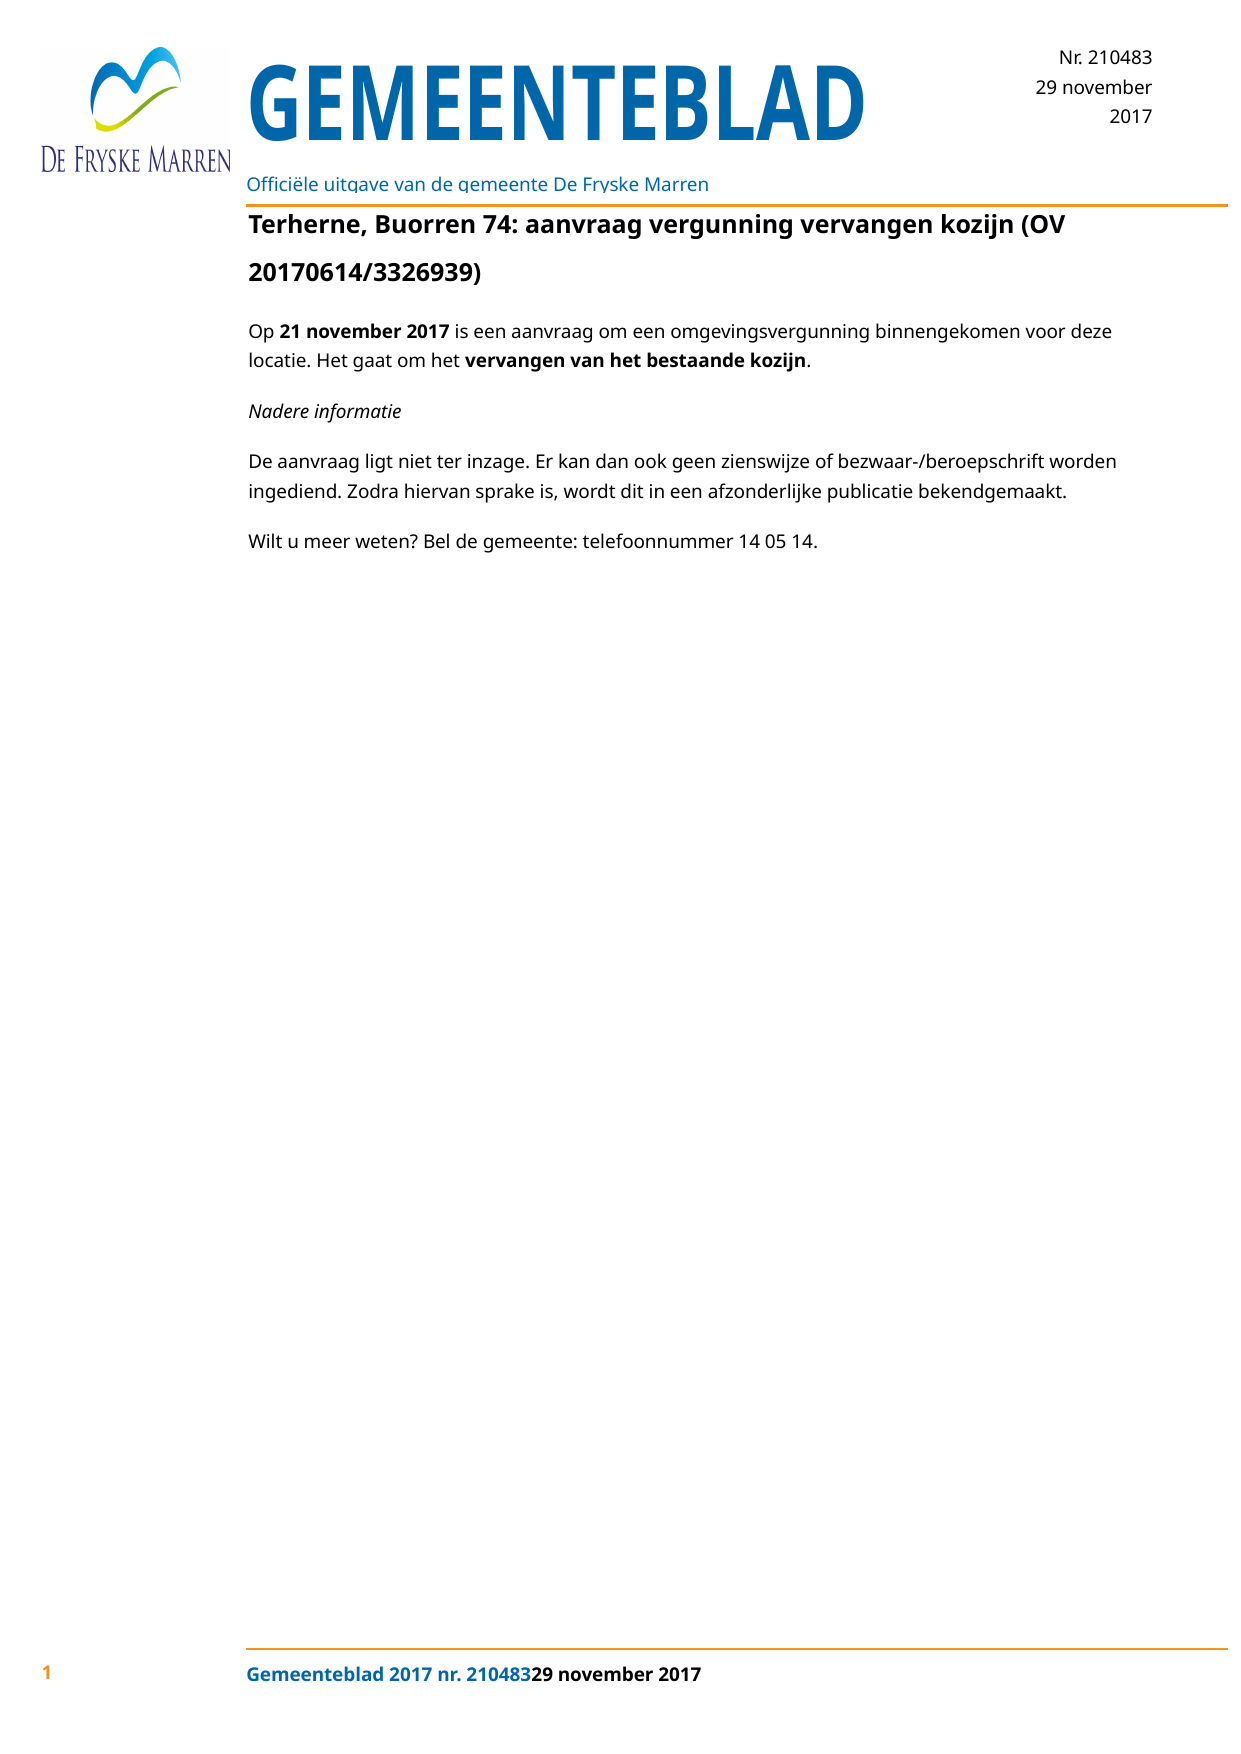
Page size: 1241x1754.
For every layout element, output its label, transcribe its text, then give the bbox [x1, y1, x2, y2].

text Op 21 november 2017 is een aanvraag om een omgevingsvergunning binnengekomen voor deze locatie. Het gaat om het vervangen van het bestaande kozijn. [248, 318, 1152, 373]
picture [41, 47, 231, 172]
text De aanvraag ligt niet ter inzage. Er kan dan ook geen zienswijze of bezwaar-/beroepschrift worden ingediend. Zodra hiervan sprake is, wordt dit in een afzonderlijke publicatie bekendgemaakt. [248, 448, 1152, 504]
text Wilt u meer weten? Bel de gemeente: telefoonnummer 14 05 14. [248, 528, 1152, 554]
text Terherne, Buorren 74: aanvraag vergunning vervangen kozijn (OV 20170614/3326939) [248, 207, 1152, 288]
text Nadere informatie [248, 398, 1152, 424]
